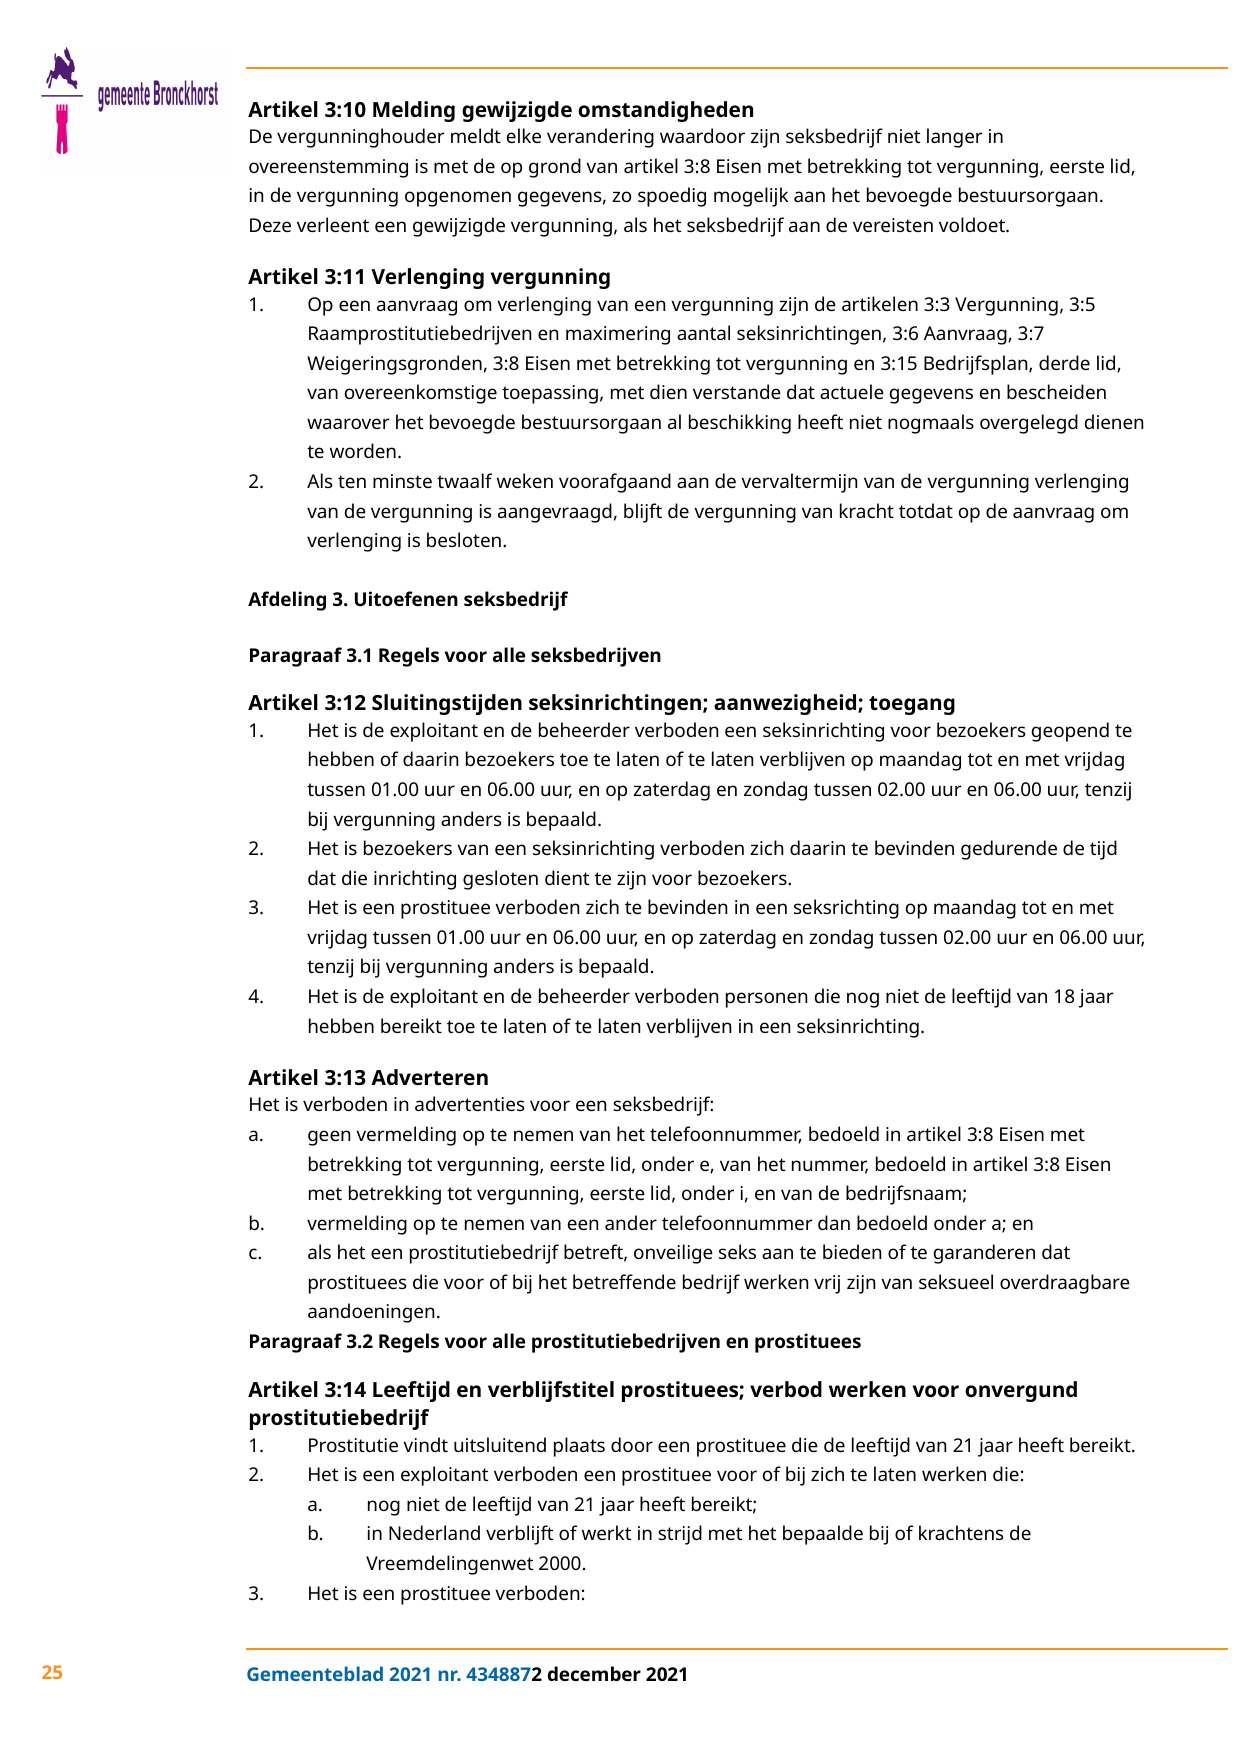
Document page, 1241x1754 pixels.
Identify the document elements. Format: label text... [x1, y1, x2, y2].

text Afdeling 3. Uitoefenen seksbedrijf [248, 587, 1152, 612]
list Het is een exploitant verboden een prostituee voor of bij zich te laten werken die: [248, 1461, 1152, 1487]
list Het is de exploitant en de beheerder verboden personen die nog niet de leeftijd van 18 jaar hebben bereikt toe te laten of te laten verblijven in een seksinrichting. [248, 983, 1152, 1038]
text Paragraaf 3.1 Regels voor alle seksbedrijven [248, 642, 1152, 668]
text Artikel 3:12 Sluitingstijden seksinrichtingen; aanwezigheid; toegang [248, 688, 1152, 717]
text Artikel 3:13 Adverteren [248, 1063, 1152, 1092]
text Artikel 3:14 Leeftijd en verblijfstitel prostituees; verbod werken voor onvergund prostitutiebedrijf [248, 1375, 1152, 1432]
list in Nederland verblijft of werkt in strijd met het bepaalde bij of krachtens de Vreemdelingenwet 2000. [307, 1521, 1152, 1576]
list vermelding op te nemen van een ander telefoonnummer dan bedoeld onder a; en [248, 1210, 1152, 1236]
list Op een aanvraag om verlenging van een vergunning zijn de artikelen 3:3 Vergunning, 3:5 Raamprostitutiebedrijven en maximering aantal seksinrichtingen, 3:6 Aanvraag, 3:7 Weigeringsgronden, 3:8 Eisen met betrekking tot vergunning en 3:15 Bedrijfsplan, derde lid, van overeenkomstige toepassing, met dien verstande dat actuele gegevens en bescheiden waarover het bevoegde bestuursorgaan al beschikking heeft niet nogmaals overgelegd dienen te worden. [248, 291, 1152, 464]
list Het is de exploitant en de beheerder verboden een seksinrichting voor bezoekers geopend te hebben of daarin bezoekers toe te laten of te laten verblijven op maandag tot en met vrijdag tussen 01.00 uur en 06.00 uur, en op zaterdag en zondag tussen 02.00 uur en 06.00 uur, tenzij bij vergunning anders is bepaald. [248, 717, 1152, 831]
text Artikel 3:11 Verlenging vergunning [248, 262, 1152, 291]
list Als ten minste twaalf weken voorafgaand aan de vervaltermijn van de vergunning verlenging van de vergunning is aangevraagd, blijft de vergunning van kracht totdat op de aanvraag om verlenging is besloten. [248, 468, 1152, 553]
text Paragraaf 3.2 Regels voor alle prostitutiebedrijven en prostituees [248, 1328, 1152, 1354]
list Het is bezoekers van een seksinrichting verboden zich daarin te bevinden gedurende de tijd dat die inrichting gesloten dient te zijn voor bezoekers. [248, 835, 1152, 891]
list nog niet de leeftijd van 21 jaar heeft bereikt; [307, 1491, 1152, 1517]
list geen vermelding op te nemen van het telefoonnummer, bedoeld in artikel 3:8 Eisen met betrekking tot vergunning, eerste lid, onder e, van het nummer, bedoeld in artikel 3:8 Eisen met betrekking tot vergunning, eerste lid, onder i, en van de bedrijfsnaam; [248, 1121, 1152, 1206]
list als het een prostitutiebedrijf betreft, onveilige seks aan te bieden of te garanderen dat prostituees die voor of bij het betreffende bedrijf werken vrij zijn van seksueel overdraagbare aandoeningen. [248, 1239, 1152, 1324]
text Het is verboden in advertenties voor een seksbedrijf: [248, 1092, 1152, 1117]
text De vergunninghouder meldt elke verandering waardoor zijn seksbedrijf niet langer in overeenstemming is met de op grond van artikel 3:8 Eisen met betrekking tot vergunning, eerste lid, in de vergunning opgenomen gegevens, zo spoedig mogelijk aan het bevoegde bestuursorgaan. Deze verleent een gewijzigde vergunning, als het seksbedrijf aan de vereisten voldoet. [248, 123, 1152, 238]
text Artikel 3:10 Melding gewijzigde omstandigheden [248, 95, 1152, 123]
list Prostitutie vindt uitsluitend plaats door een prostituee die de leeftijd van 21 jaar heeft bereikt. [248, 1432, 1152, 1457]
list Het is een prostituee verboden zich te bevinden in een seksrichting op maandag tot en met vrijdag tussen 01.00 uur en 06.00 uur, en op zaterdag en zondag tussen 02.00 uur en 06.00 uur, tenzij bij vergunning anders is bepaald. [248, 894, 1152, 979]
list Het is een prostituee verboden: [248, 1580, 1152, 1605]
picture [41, 47, 231, 172]
